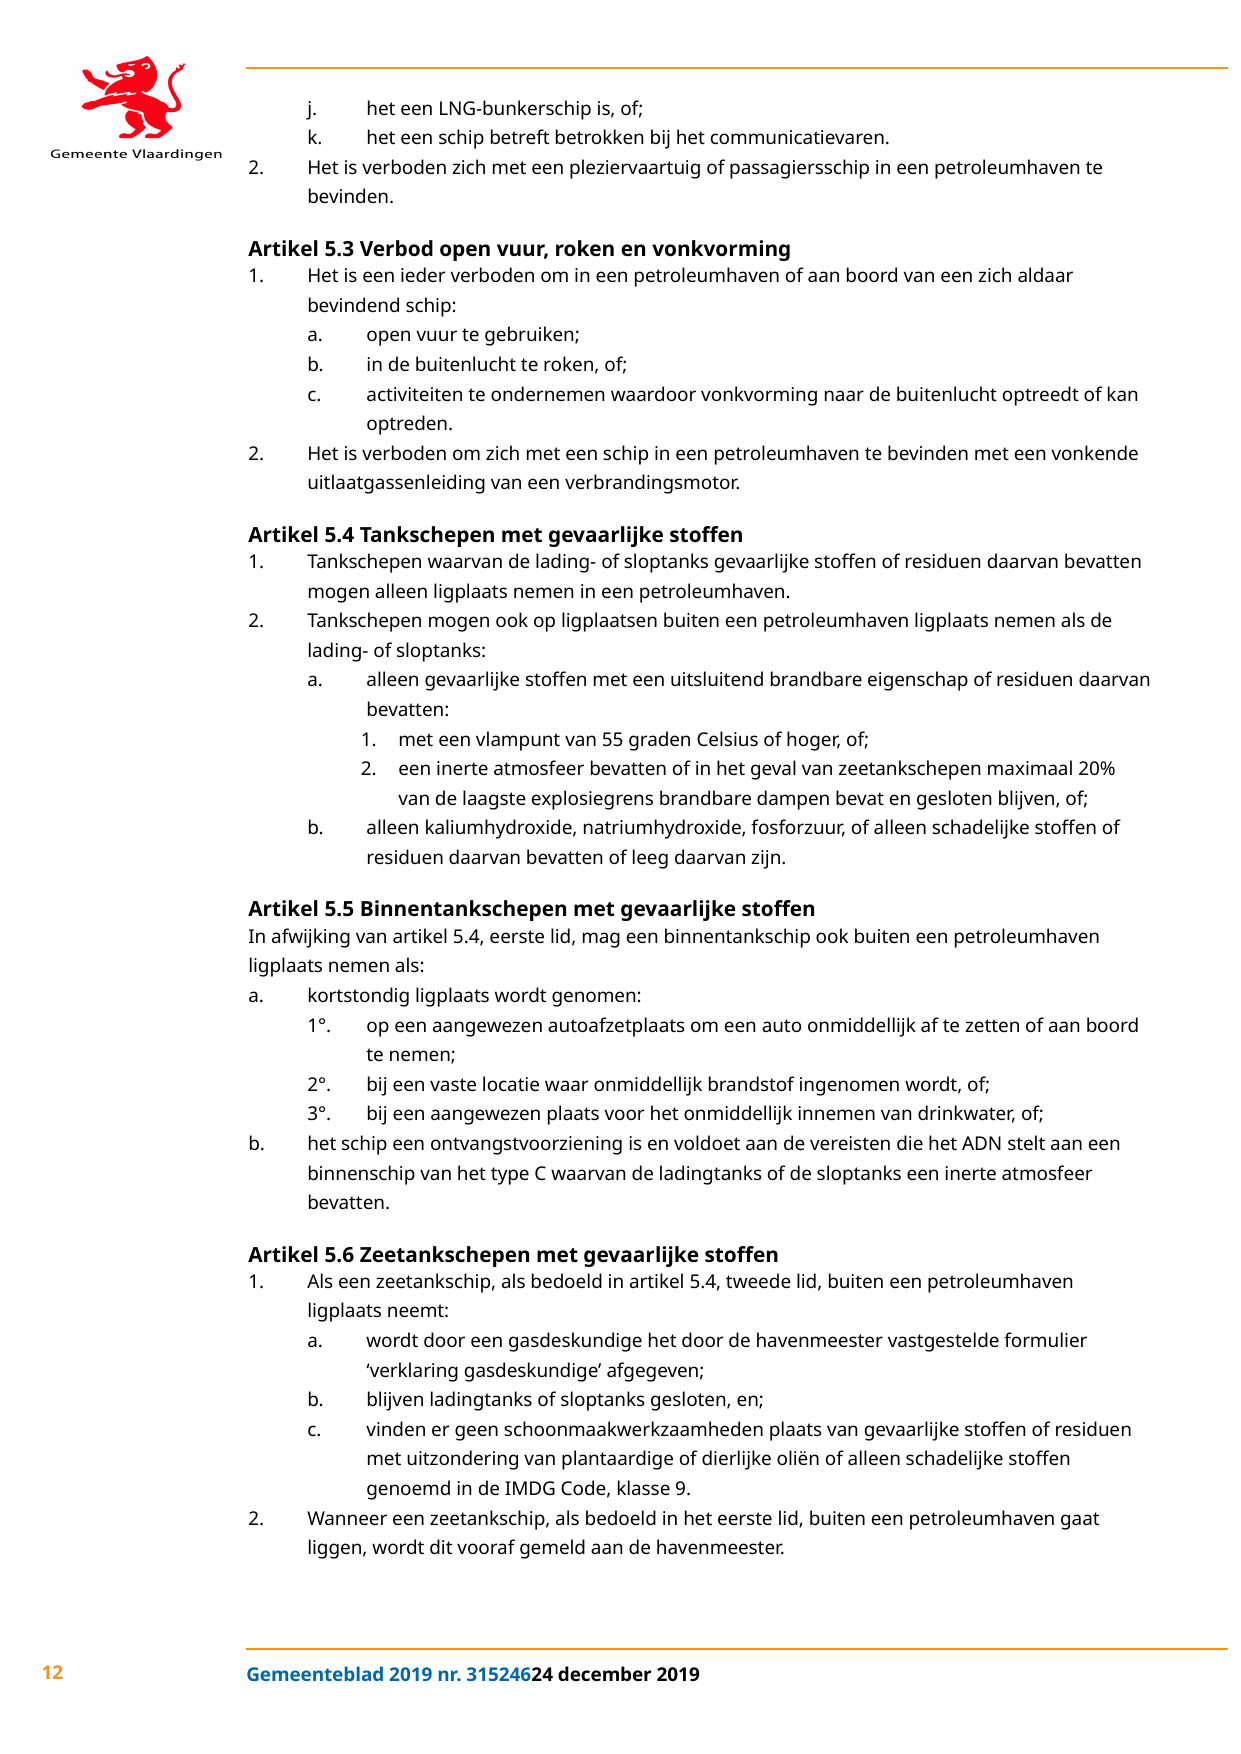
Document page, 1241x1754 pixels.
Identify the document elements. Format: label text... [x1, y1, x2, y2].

list activiteiten te ondernemen waardoor vonkvorming naar de buitenlucht optreedt of kan optreden. [307, 381, 1152, 436]
list open vuur te gebruiken; [307, 322, 1152, 347]
list op een aangewezen autoafzetplaats om een auto onmiddellijk af te zetten of aan boord te nemen; [307, 1012, 1152, 1067]
list Het is verboden zich met een pleziervaartuig of passagiersschip in een petroleumhaven te bevinden. [248, 154, 1152, 209]
list Wanneer een zeetankschip, als bedoeld in het eerste lid, buiten een petroleumhaven gaat liggen, wordt dit vooraf gemeld aan de havenmeester. [248, 1505, 1152, 1560]
list in de buitenlucht te roken, of; [307, 351, 1152, 377]
text Artikel 5.3 Verbod open vuur, roken en vonkvorming [248, 234, 1152, 262]
list Als een zeetankschip, als bedoeld in artikel 5.4, tweede lid, buiten een petroleumhaven ligplaats neemt: [248, 1268, 1152, 1323]
list alleen gevaarlijke stoffen met een uitsluitend brandbare eigenschap of residuen daarvan bevatten: [307, 667, 1152, 722]
picture [41, 47, 231, 172]
list het een LNG-bunkerschip is, of; [307, 95, 1152, 121]
text Artikel 5.4 Tankschepen met gevaarlijke stoffen [248, 520, 1152, 548]
text In afwijking van artikel 5.4, eerste lid, mag een binnentankschip ook buiten een petroleumhaven ligplaats nemen als: [248, 923, 1152, 978]
list Tankschepen waarvan de lading- of sloptanks gevaarlijke stoffen of residuen daarvan bevatten mogen alleen ligplaats nemen in een petroleumhaven. [248, 548, 1152, 604]
list blijven ladingtanks of sloptanks gesloten, en; [307, 1386, 1152, 1412]
list Tankschepen mogen ook op ligplaatsen buiten een petroleumhaven ligplaats nemen als de lading- of sloptanks: [248, 607, 1152, 663]
list een inerte atmosfeer bevatten of in het geval van zeetankschepen maximaal 20% van de laagste explosiegrens brandbare dampen bevat en gesloten blijven, of; [361, 755, 1152, 811]
list kortstondig ligplaats wordt genomen: [248, 982, 1152, 1008]
list Het is een ieder verboden om in een petroleumhaven of aan boord van een zich aldaar bevindend schip: [248, 262, 1152, 318]
list het schip een ontvangstvoorziening is en voldoet aan de vereisten die het ADN stelt aan een binnenschip van het type C waarvan de ladingtanks of de sloptanks een inerte atmosfeer bevatten. [248, 1130, 1152, 1215]
list het een schip betreft betrokken bij het communicatievaren. [307, 124, 1152, 150]
list bij een aangewezen plaats voor het onmiddellijk innemen van drinkwater, of; [307, 1101, 1152, 1126]
text Artikel 5.5 Binnentankschepen met gevaarlijke stoffen [248, 894, 1152, 923]
list Het is verboden om zich met een schip in een petroleumhaven te bevinden met een vonkende uitlaatgassenleiding van een verbrandingsmotor. [248, 440, 1152, 495]
list vinden er geen schoonmaakwerkzaamheden plaats van gevaarlijke stoffen of residuen met uitzondering van plantaardige of dierlijke oliën of alleen schadelijke stoffen genoemd in de IMDG Code, klasse 9. [307, 1416, 1152, 1501]
list met een vlampunt van 55 graden Celsius of hoger, of; [361, 726, 1152, 752]
text Artikel 5.6 Zeetankschepen met gevaarlijke stoffen [248, 1240, 1152, 1268]
list wordt door een gasdeskundige het door de havenmeester vastgestelde formulier ‘verklaring gasdeskundige’ afgegeven; [307, 1327, 1152, 1383]
list bij een vaste locatie waar onmiddellijk brandstof ingenomen wordt, of; [307, 1071, 1152, 1097]
list alleen kaliumhydroxide, natriumhydroxide, fosforzuur, of alleen schadelijke stoffen of residuen daarvan bevatten of leeg daarvan zijn. [307, 814, 1152, 870]
